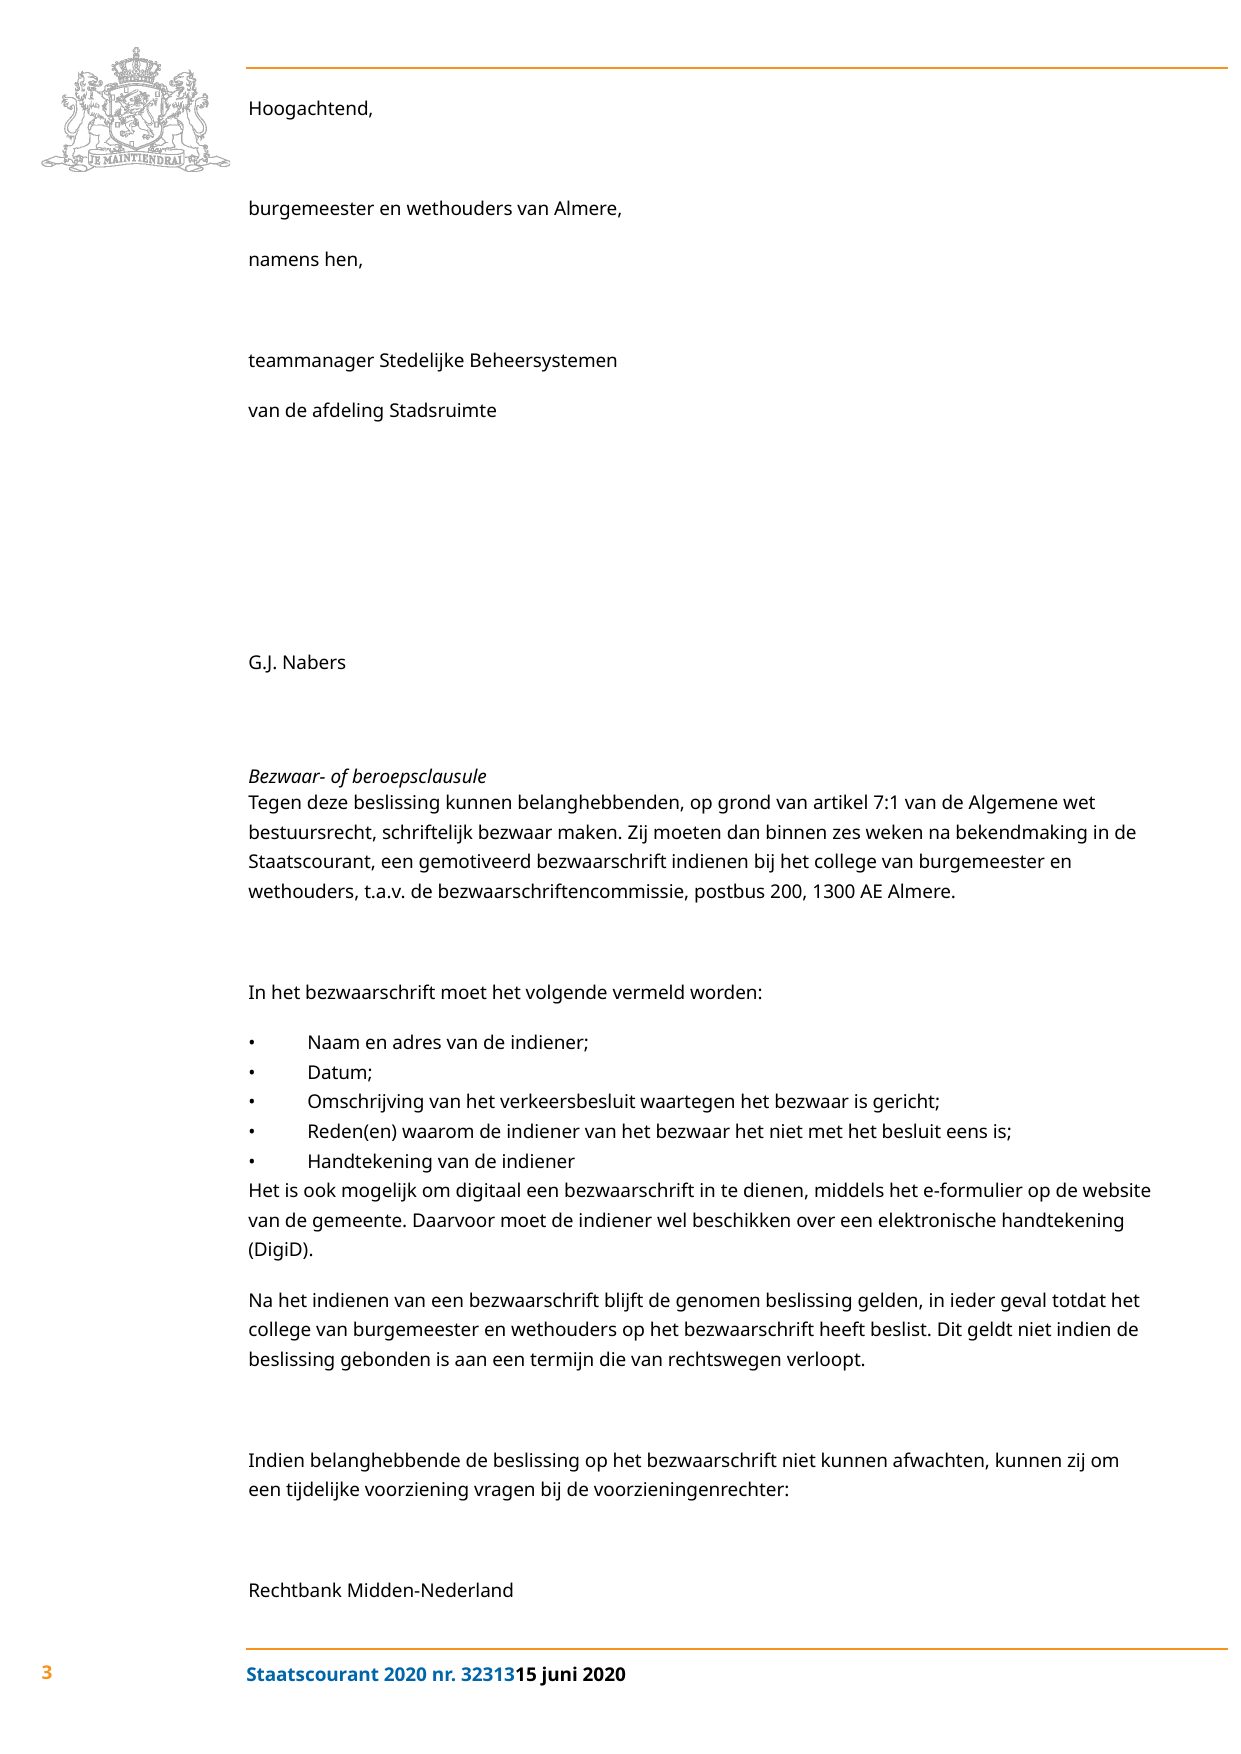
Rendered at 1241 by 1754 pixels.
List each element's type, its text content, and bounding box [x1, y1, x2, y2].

text In het bezwaarschrift moet het volgende vermeld worden: [248, 979, 1152, 1005]
text burgemeester en wethouders van Almere, [248, 196, 1152, 221]
text G.J. Nabers [248, 649, 1152, 675]
list Naam en adres van de indiener; [248, 1029, 1152, 1055]
list Datum; [248, 1059, 1152, 1085]
text Het is ook mogelijk om digitaal een bezwaarschrift in te dienen, middels het e-formulier op de website van de gemeente. Daarvoor moet de indiener wel beschikken over een elektronische handtekening (DigiD). [248, 1177, 1152, 1262]
text Rechtbank Midden-Nederland [248, 1577, 1152, 1603]
text Na het indienen van een bezwaarschrift blijft de genomen beslissing gelden, in ieder geval totdat het college van burgemeester en wethouders op het bezwaarschrift heeft beslist. Dit geldt niet indien de beslissing gebonden is aan een termijn die van rechtswegen verloopt. [248, 1287, 1152, 1372]
text van de afdeling Stadsruimte [248, 397, 1152, 423]
list Reden(en) waarom de indiener van het bezwaar het niet met het besluit eens is; [248, 1118, 1152, 1144]
text namens hen, [248, 246, 1152, 272]
text Bezwaar- of beroepsclausule [248, 764, 1152, 789]
list Handtekening van de indiener [248, 1148, 1152, 1173]
list Omschrijving van het verkeersbesluit waartegen het bezwaar is gericht; [248, 1089, 1152, 1114]
text Hoogachtend, [248, 95, 1152, 121]
text Indien belanghebbende de beslissing op het bezwaarschrift niet kunnen afwachten, kunnen zij om een tijdelijke voorziening vragen bij de voorzieningenrechter: [248, 1447, 1152, 1502]
picture [41, 47, 231, 172]
text Tegen deze beslissing kunnen belanghebbenden, op grond van artikel 7:1 van de Algemene wet bestuursrecht, schriftelijk bezwaar maken. Zij moeten dan binnen zes weken na bekendmaking in de Staatscourant, een gemotiveerd bezwaarschrift indienen bij het college van burgemeester en wethouders, t.a.v. de bezwaarschriftencommissie, postbus 200, 1300 AE Almere. [248, 789, 1152, 904]
text teammanager Stedelijke Beheersystemen [248, 347, 1152, 373]
